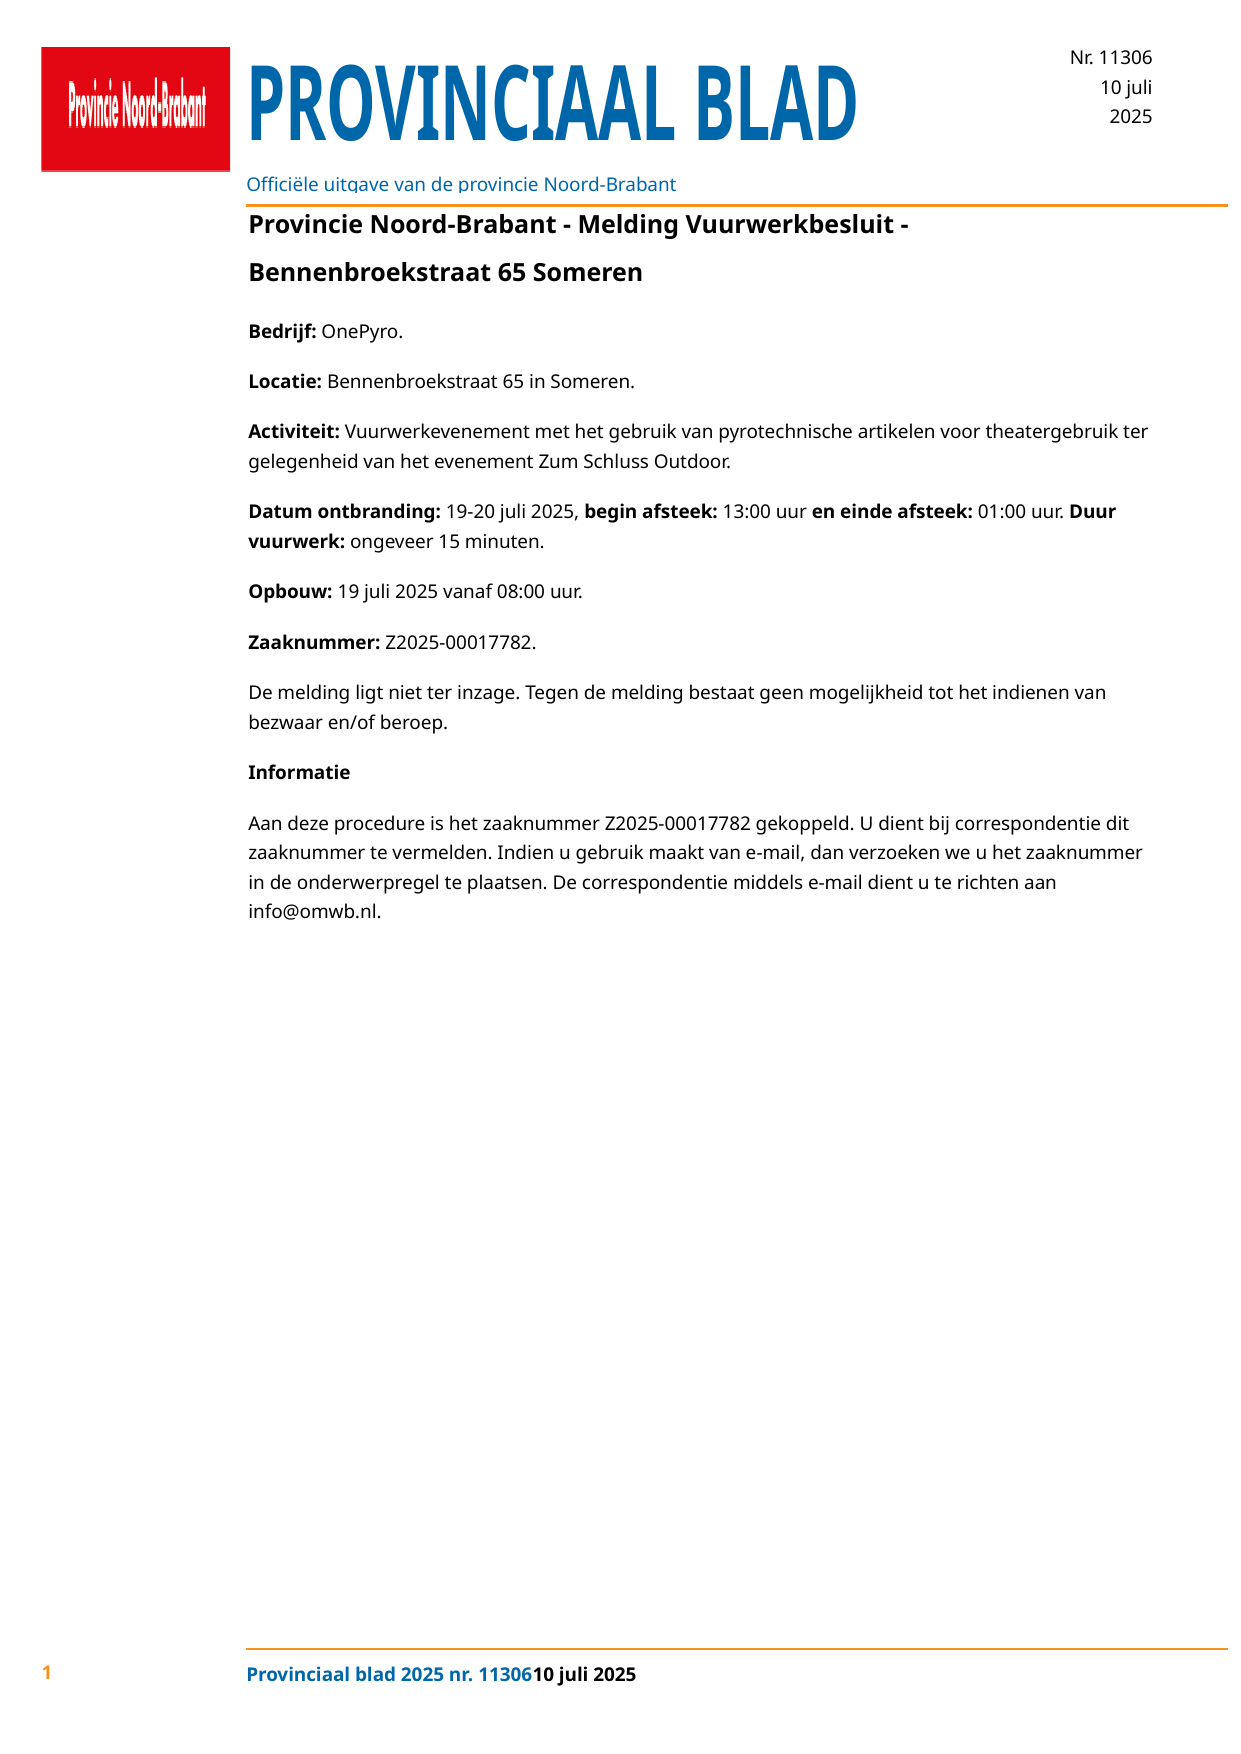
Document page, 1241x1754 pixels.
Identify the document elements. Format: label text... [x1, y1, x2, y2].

text Provincie Noord-Brabant - Melding Vuurwerkbesluit - Bennenbroekstraat 65 Someren [248, 207, 1152, 288]
text Informatie [248, 759, 1152, 785]
text De melding ligt niet ter inzage. Tegen de melding bestaat geen mogelijkheid tot het indienen van bezwaar en/of beroep. [248, 679, 1152, 735]
text Datum ontbranding: 19-20 juli 2025, begin afsteek: 13:00 uur en einde afsteek: 01:00 uur. Duur vuurwerk: ongeveer 15 minuten. [248, 499, 1152, 554]
text Locatie: Bennenbroekstraat 65 in Someren. [248, 368, 1152, 394]
text Opbouw: 19 juli 2025 vanaf 08:00 uur. [248, 579, 1152, 604]
text Zaaknummer: Z2025-00017782. [248, 629, 1152, 655]
text Bedrijf: OnePyro. [248, 318, 1152, 344]
text Activiteit: Vuurwerkevenement met het gebruik van pyrotechnische artikelen voor theatergebruik ter gelegenheid van het evenement Zum Schluss Outdoor. [248, 419, 1152, 474]
text Aan deze procedure is het zaaknummer Z2025-00017782 gekoppeld. U dient bij correspondentie dit zaaknummer te vermelden. Indien u gebruik maakt van e-mail, dan verzoeken we u het zaaknummer in de onderwerpregel te plaatsen. De correspondentie middels e-mail dient u te richten aan info@omwb.nl. [248, 810, 1152, 924]
picture [41, 47, 231, 172]
